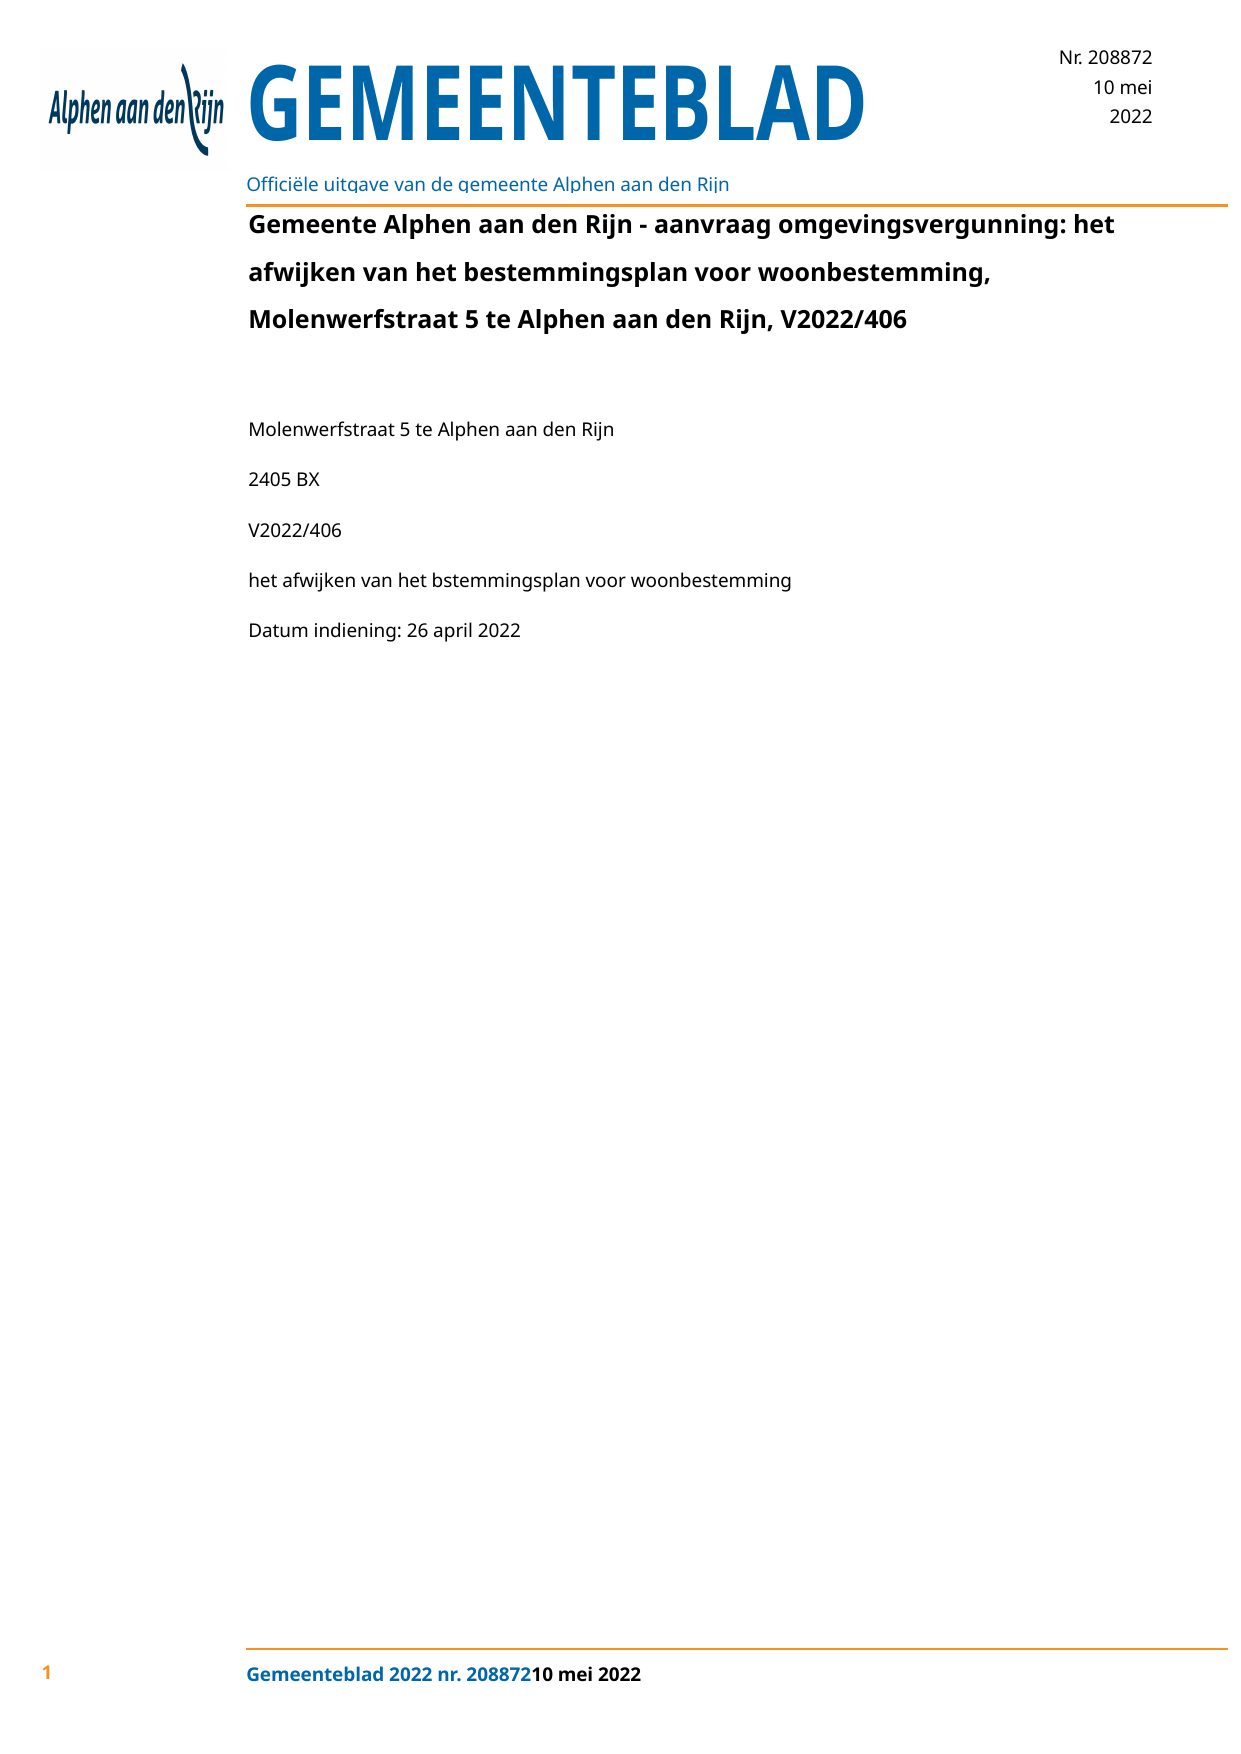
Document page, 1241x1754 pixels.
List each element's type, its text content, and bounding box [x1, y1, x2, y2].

text V2022/406 [248, 517, 1152, 542]
text 2405 BX [248, 466, 1152, 492]
text Molenwerfstraat 5 te Alphen aan den Rijn [248, 416, 1152, 442]
text het afwijken van het bstemmingsplan voor woonbestemming [248, 567, 1152, 593]
text Gemeente Alphen aan den Rijn - aanvraag omgevingsvergunning: het afwijken van het bestemmingsplan voor woonbestemming, Molenwerfstraat 5 te Alphen aan den Rijn, V2022/406 [248, 207, 1152, 336]
text Datum indiening: 26 april 2022 [248, 618, 1152, 643]
picture [41, 47, 231, 172]
